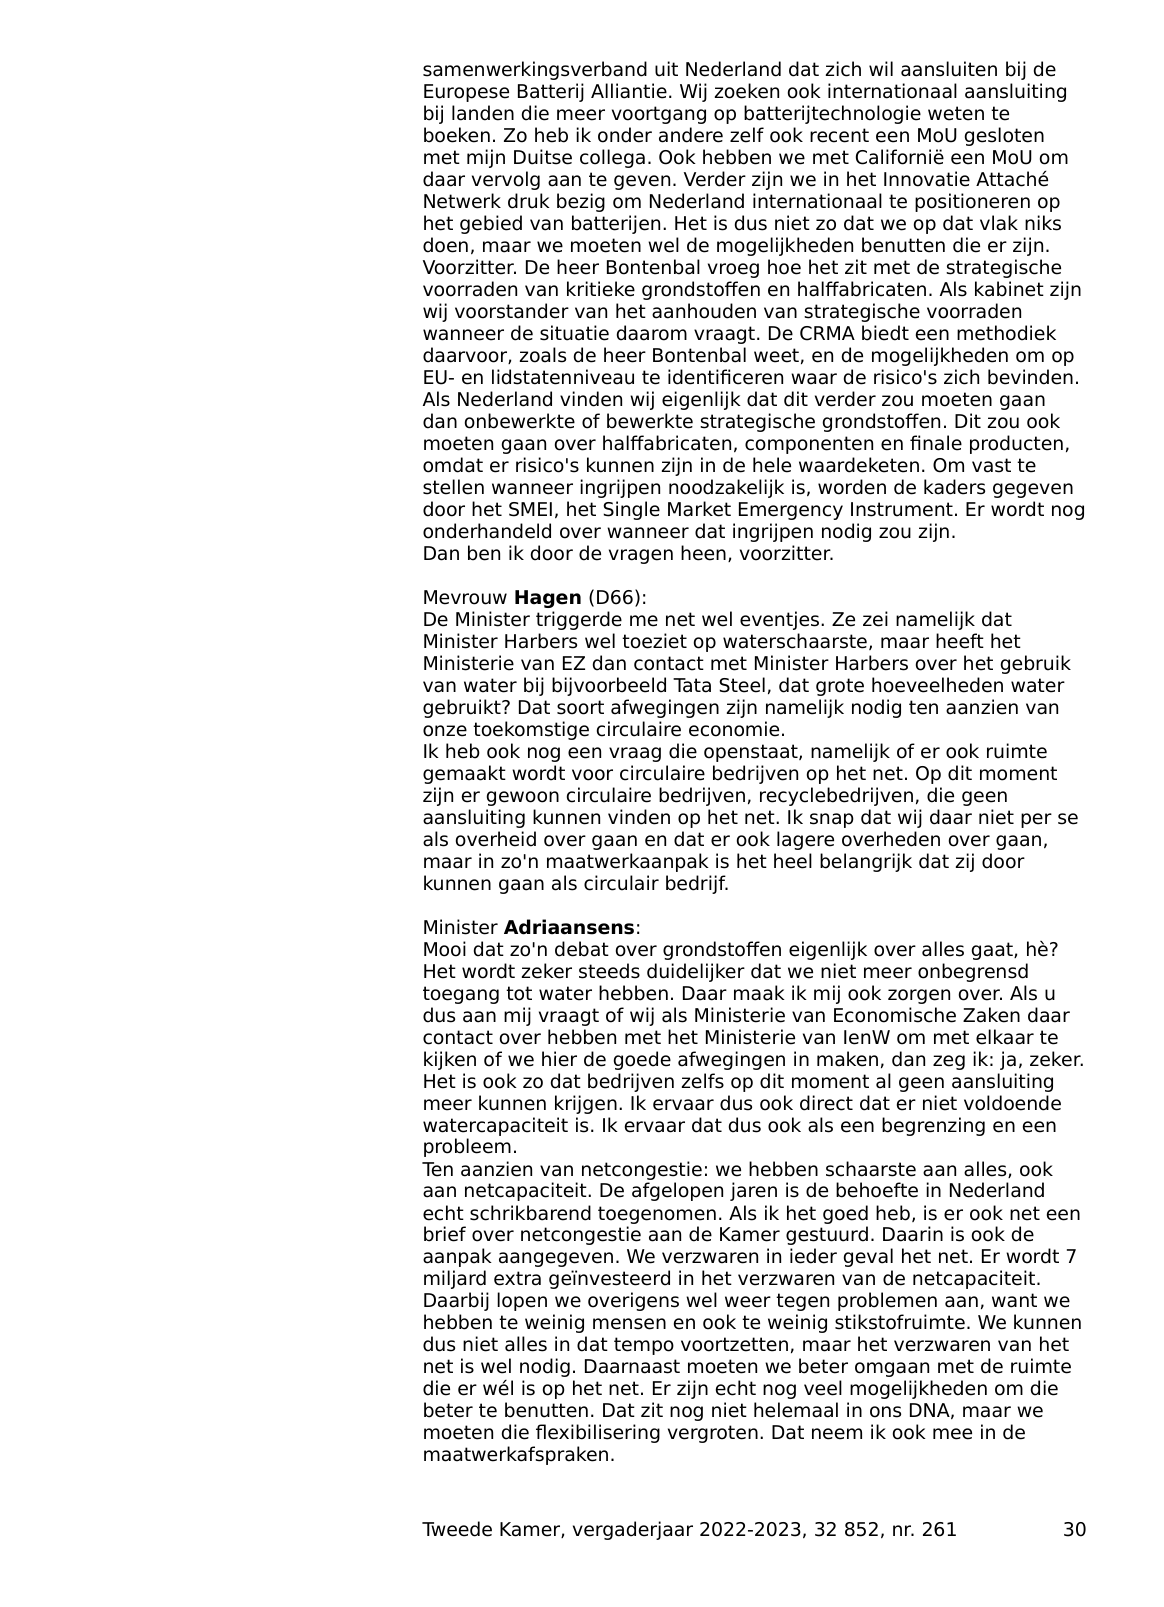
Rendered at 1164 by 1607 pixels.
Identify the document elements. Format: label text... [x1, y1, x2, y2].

text Mevrouw Hagen (D66): [422, 587, 1087, 609]
text Minister Adriaansens: [422, 917, 1087, 939]
text Dan ben ik door de vragen heen, voorzitter. [422, 543, 1087, 564]
text samenwerkingsverband uit Nederland dat zich wil aansluiten bij de Europese Batterij Alliantie. Wij zoeken ook internationaal aansluiting bij landen die meer voortgang op batterijtechnologie weten te boeken. Zo heb ik onder andere zelf ook recent een MoU gesloten met mijn Duitse collega. Ook hebben we met Californië een MoU om daar vervolg aan te geven. Verder zijn we in het Innovatie Attaché Netwerk druk bezig om Nederland internationaal te positioneren op het gebied van batterijen. Het is dus niet zo dat we op dat vlak niks doen, maar we moeten wel de mogelijkheden benutten die er zijn. [422, 59, 1087, 257]
text Ten aanzien van netcongestie: we hebben schaarste aan alles, ook aan netcapaciteit. De afgelopen jaren is de behoefte in Nederland echt schrikbarend toegenomen. Als ik het goed heb, is er ook net een brief over netcongestie aan de Kamer gestuurd. Daarin is ook de aanpak aangegeven. We verzwaren in ieder geval het net. Er wordt 7 miljard extra geïnvesteerd in het verzwaren van de netcapaciteit. Daarbij lopen we overigens wel weer tegen problemen aan, want we hebben te weinig mensen en ook te weinig stikstofruimte. We kunnen dus niet alles in dat tempo voortzetten, maar het verzwaren van het net is wel nodig. Daarnaast moeten we beter omgaan met de ruimte die er wél is op het net. Er zijn echt nog veel mogelijkheden om die beter te benutten. Dat zit nog niet helemaal in ons DNA, maar we moeten die flexibilisering vergroten. Dat neem ik ook mee in de maatwerkafspraken. [422, 1158, 1087, 1466]
text De Minister triggerde me net wel eventjes. Ze zei namelijk dat Minister Harbers wel toeziet op waterschaarste, maar heeft het Ministerie van EZ dan contact met Minister Harbers over het gebruik van water bij bijvoorbeeld Tata Steel, dat grote hoeveelheden water gebruikt? Dat soort afwegingen zijn namelijk nodig ten aanzien van onze toekomstige circulaire economie. [422, 609, 1087, 741]
text Voorzitter. De heer Bontenbal vroeg hoe het zit met de strategische voorraden van kritieke grondstoffen en halffabricaten. Als kabinet zijn wij voorstander van het aanhouden van strategische voorraden wanneer de situatie daarom vraagt. De CRMA biedt een methodiek daarvoor, zoals de heer Bontenbal weet, en de mogelijkheden om op EU- en lidstatenniveau te identificeren waar de risico's zich bevinden. Als Nederland vinden wij eigenlijk dat dit verder zou moeten gaan dan onbewerkte of bewerkte strategische grondstoffen. Dit zou ook moeten gaan over halffabricaten, componenten en finale producten, omdat er risico's kunnen zijn in de hele waardeketen. Om vast te stellen wanneer ingrijpen noodzakelijk is, worden de kaders gegeven door het SMEI, het Single Market Emergency Instrument. Er wordt nog onderhandeld over wanneer dat ingrijpen nodig zou zijn. [422, 257, 1087, 543]
text Ik heb ook nog een vraag die openstaat, namelijk of er ook ruimte gemaakt wordt voor circulaire bedrijven op het net. Op dit moment zijn er gewoon circulaire bedrijven, recyclebedrijven, die geen aansluiting kunnen vinden op het net. Ik snap dat wij daar niet per se als overheid over gaan en dat er ook lagere overheden over gaan, maar in zo'n maatwerkaanpak is het heel belangrijk dat zij door kunnen gaan als circulair bedrijf. [422, 741, 1087, 894]
text Mooi dat zo'n debat over grondstoffen eigenlijk over alles gaat, hè? Het wordt zeker steeds duidelijker dat we niet meer onbegrensd toegang tot water hebben. Daar maak ik mij ook zorgen over. Als u dus aan mij vraagt of wij als Ministerie van Economische Zaken daar contact over hebben met het Ministerie van IenW om met elkaar te kijken of we hier de goede afwegingen in maken, dan zeg ik: ja, zeker. Het is ook zo dat bedrijven zelfs op dit moment al geen aansluiting meer kunnen krijgen. Ik ervaar dus ook direct dat er niet voldoende watercapaciteit is. Ik ervaar dat dus ook als een begrenzing en een probleem. [422, 939, 1087, 1158]
